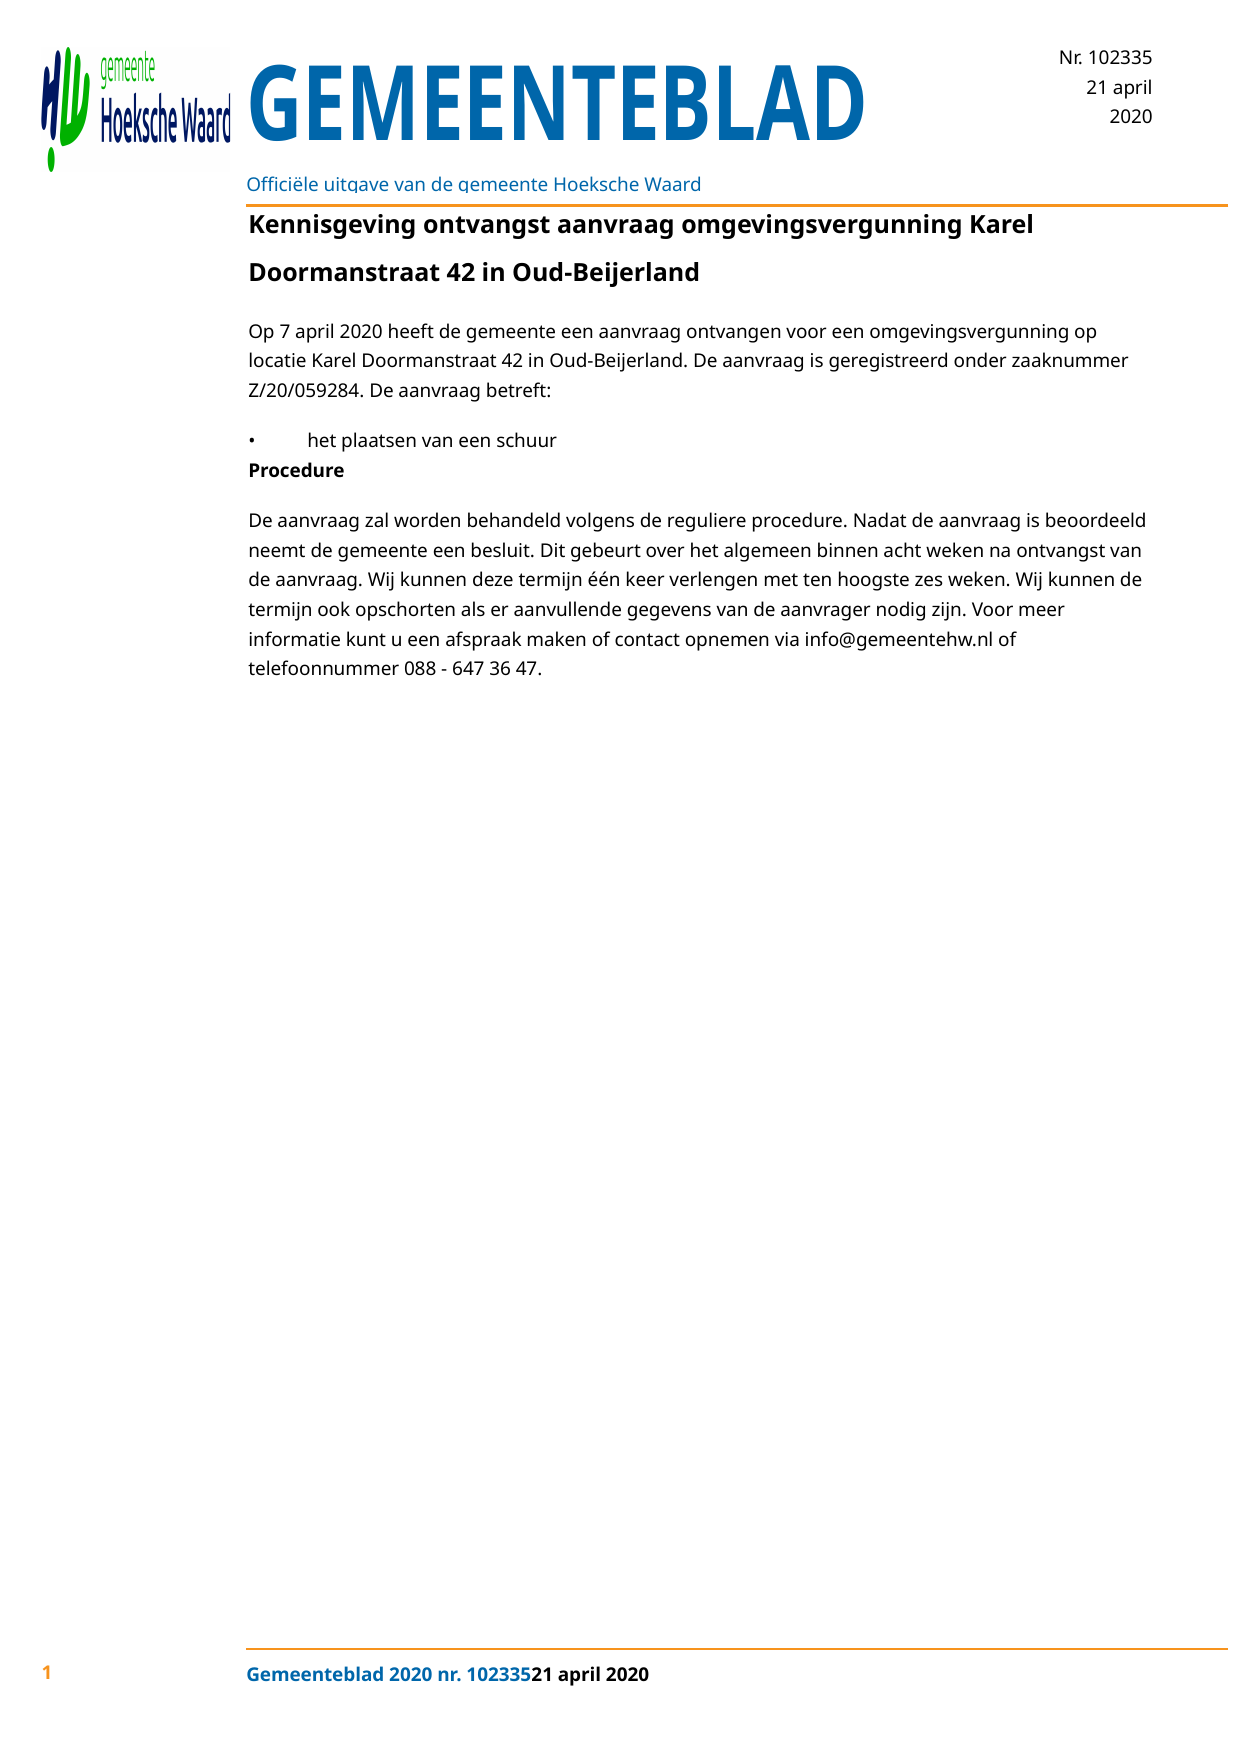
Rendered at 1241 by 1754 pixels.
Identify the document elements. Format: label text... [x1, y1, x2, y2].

text De aanvraag zal worden behandeld volgens de reguliere procedure. Nadat de aanvraag is beoordeeld neemt de gemeente een besluit. Dit gebeurt over het algemeen binnen acht weken na ontvangst van de aanvraag. Wij kunnen deze termijn één keer verlengen met ten hoogste zes weken. Wij kunnen de termijn ook opschorten als er aanvullende gegevens van de aanvrager nodig zijn. Voor meer informatie kunt u een afspraak maken of contact opnemen via info@gemeentehw.nl of telefoonnummer 088 - 647 36 47. [248, 507, 1152, 681]
text Op 7 april 2020 heeft de gemeente een aanvraag ontvangen voor een omgevingsvergunning op locatie Karel Doormanstraat 42 in Oud-Beijerland. De aanvraag is geregistreerd onder zaaknummer Z/20/059284. De aanvraag betreft: [248, 318, 1152, 403]
picture [41, 47, 231, 172]
text Procedure [248, 457, 1152, 483]
list het plaatsen van een schuur [248, 427, 1152, 453]
text Kennisgeving ontvangst aanvraag omgevingsvergunning Karel Doormanstraat 42 in Oud-Beijerland [248, 207, 1152, 288]
